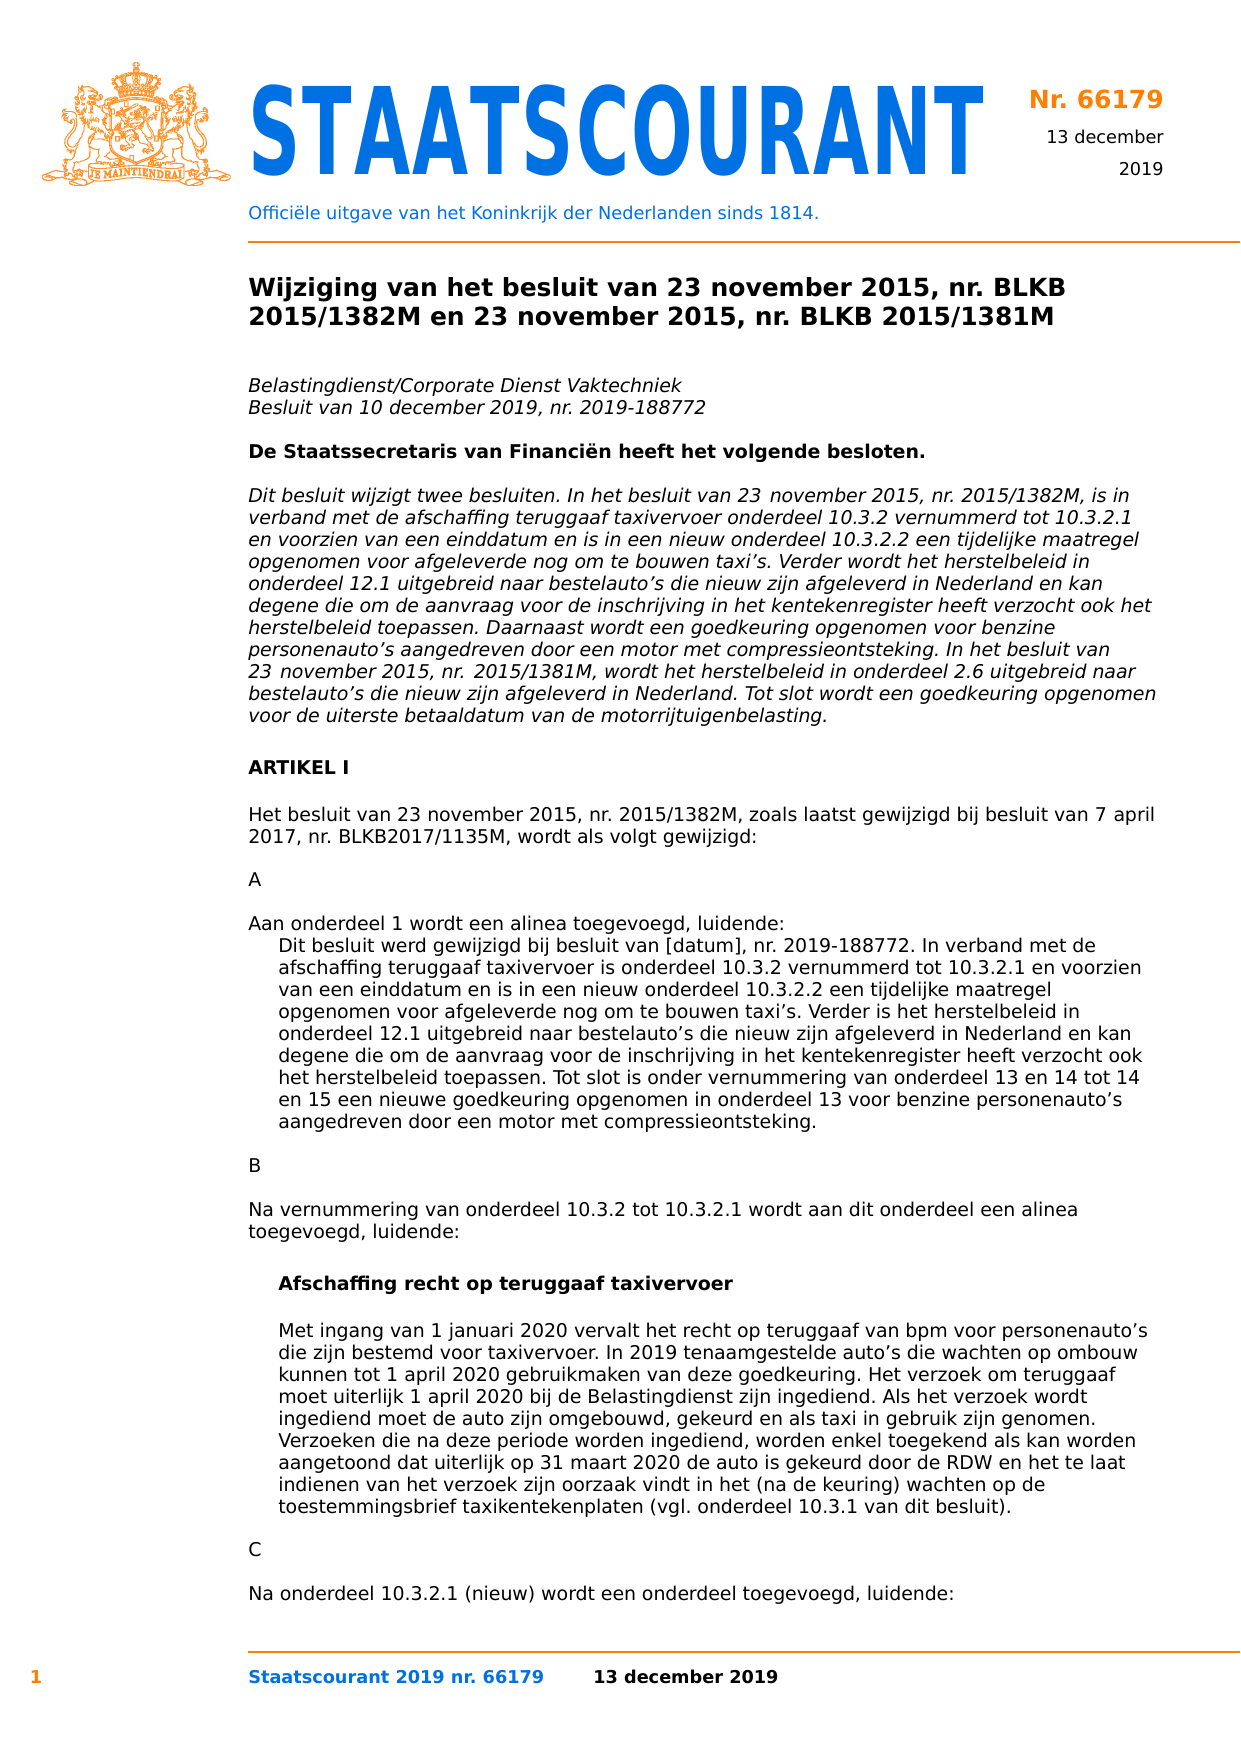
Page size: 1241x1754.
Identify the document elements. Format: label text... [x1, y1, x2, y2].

text Na onderdeel 10.3.2.1 (nieuw) wordt een onderdeel toegevoegd, luidende: [248, 1583, 1163, 1605]
text A [248, 869, 1163, 891]
table_header Nr. 66179 [998, 62, 1240, 121]
table_cell 2019 [998, 153, 1240, 203]
text Aan onderdeel 1 wordt een alinea toegevoegd, luidende: [248, 913, 1163, 935]
text Dit besluit wijzigt twee besluiten. In het besluit van 23 november 2015, nr. 2015/1382M, is in verband met de afschaffing teruggaaf taxivervoer onderdeel 10.3.2 vernummerd tot 10.3.2.1 en voorzien van een einddatum en is in een nieuw onderdeel 10.3.2.2 een tijdelijke maatregel opgenomen voor afgeleverde nog om te bouwen taxi’s. Verder wordt het herstelbeleid in onderdeel 12.1 uitgebreid naar bestelauto’s die nieuw zijn afgeleverd in Nederland en kan degene die om de aanvraag voor de inschrijving in het kentekenregister heeft verzocht ook het herstelbeleid toepassen. Daarnaast wordt een goedkeuring opgenomen voor benzine personenauto’s aangedreven door een motor met compressieontsteking. In het besluit van 23 november 2015, nr. 2015/1381M, wordt het herstelbeleid in onderdeel 2.6 uitgebreid naar bestelauto’s die nieuw zijn afgeleverd in Nederland. Tot slot wordt een goedkeuring opgenomen voor de uiterste betaaldatum van de motorrijtuigenbelasting. [248, 485, 1163, 727]
text C [248, 1539, 1163, 1561]
text Na vernummering van onderdeel 10.3.2 tot 10.3.2.1 wordt aan dit onderdeel een alinea toegevoegd, luidende: [248, 1199, 1163, 1243]
text De Staatssecretaris van Financiën heeft het volgende besloten. [248, 441, 1163, 463]
text Met ingang van 1 januari 2020 vervalt het recht op teruggaaf van bpm voor personenauto’s die zijn bestemd voor taxivervoer. In 2019 tenaamgestelde auto’s die wachten op ombouw kunnen tot 1 april 2020 gebruikmaken van deze goedkeuring. Het verzoek om teruggaaf moet uiterlijk 1 april 2020 bij de Belastingdienst zijn ingediend. Als het verzoek wordt ingediend moet de auto zijn omgebouwd, gekeurd en als taxi in gebruik zijn genomen. Verzoeken die na deze periode worden ingediend, worden enkel toegekend als kan worden aangetoond dat uiterlijk op 31 maart 2020 de auto is gekeurd door de RDW en het te laat indienen van het verzoek zijn oorzaak vindt in het (na de keuring) wachten op de toestemmingsbrief taxikentekenplaten (vgl. onderdeel 10.3.1 van dit besluit). [278, 1320, 1163, 1517]
table_header STAATSCOURANT [248, 62, 998, 203]
table_cell 13 december [998, 121, 1240, 153]
text Dit besluit werd gewijzigd bij besluit van [datum], nr. 2019-188772. In verband met de afschaffing teruggaaf taxivervoer is onderdeel 10.3.2 vernummerd tot 10.3.2.1 en voorzien van een einddatum en is in een nieuw onderdeel 10.3.2.2 een tijdelijke maatregel opgenomen voor afgeleverde nog om te bouwen taxi’s. Verder is het herstelbeleid in onderdeel 12.1 uitgebreid naar bestelauto’s die nieuw zijn afgeleverd in Nederland en kan degene die om de aanvraag voor de inschrijving in het kentekenregister heeft verzocht ook het herstelbeleid toepassen. Tot slot is onder vernummering van onderdeel 13 en 14 tot 14 en 15 een nieuwe goedkeuring opgenomen in onderdeel 13 voor benzine personenauto’s aangedreven door een motor met compressieontsteking. [278, 935, 1163, 1133]
text B [248, 1155, 1163, 1177]
text Besluit van 10 december 2019, nr. 2019-188772 [248, 397, 1163, 419]
picture [41, 62, 231, 186]
table_header [25, 62, 248, 241]
subtitle Wijziging van het besluit van 23 november 2015, nr. BLKB 2015/1382M en 23 november 2015, nr. BLKB 2015/1381M [248, 273, 1163, 331]
table_cell Officiële uitgave van het Koninkrijk der Nederlanden sinds 1814. [248, 203, 1240, 241]
text Belastingdienst/Corporate Dienst Vaktechniek [248, 375, 1163, 397]
subtitle Afschaffing recht op teruggaaf taxivervoer [278, 1273, 1163, 1295]
subtitle ARTIKEL I [248, 757, 1163, 778]
text Het besluit van 23 november 2015, nr. 2015/1382M, zoals laatst gewijzigd bij besluit van 7 april 2017, nr. BLKB2017/1135M, wordt als volgt gewijzigd: [248, 803, 1163, 847]
